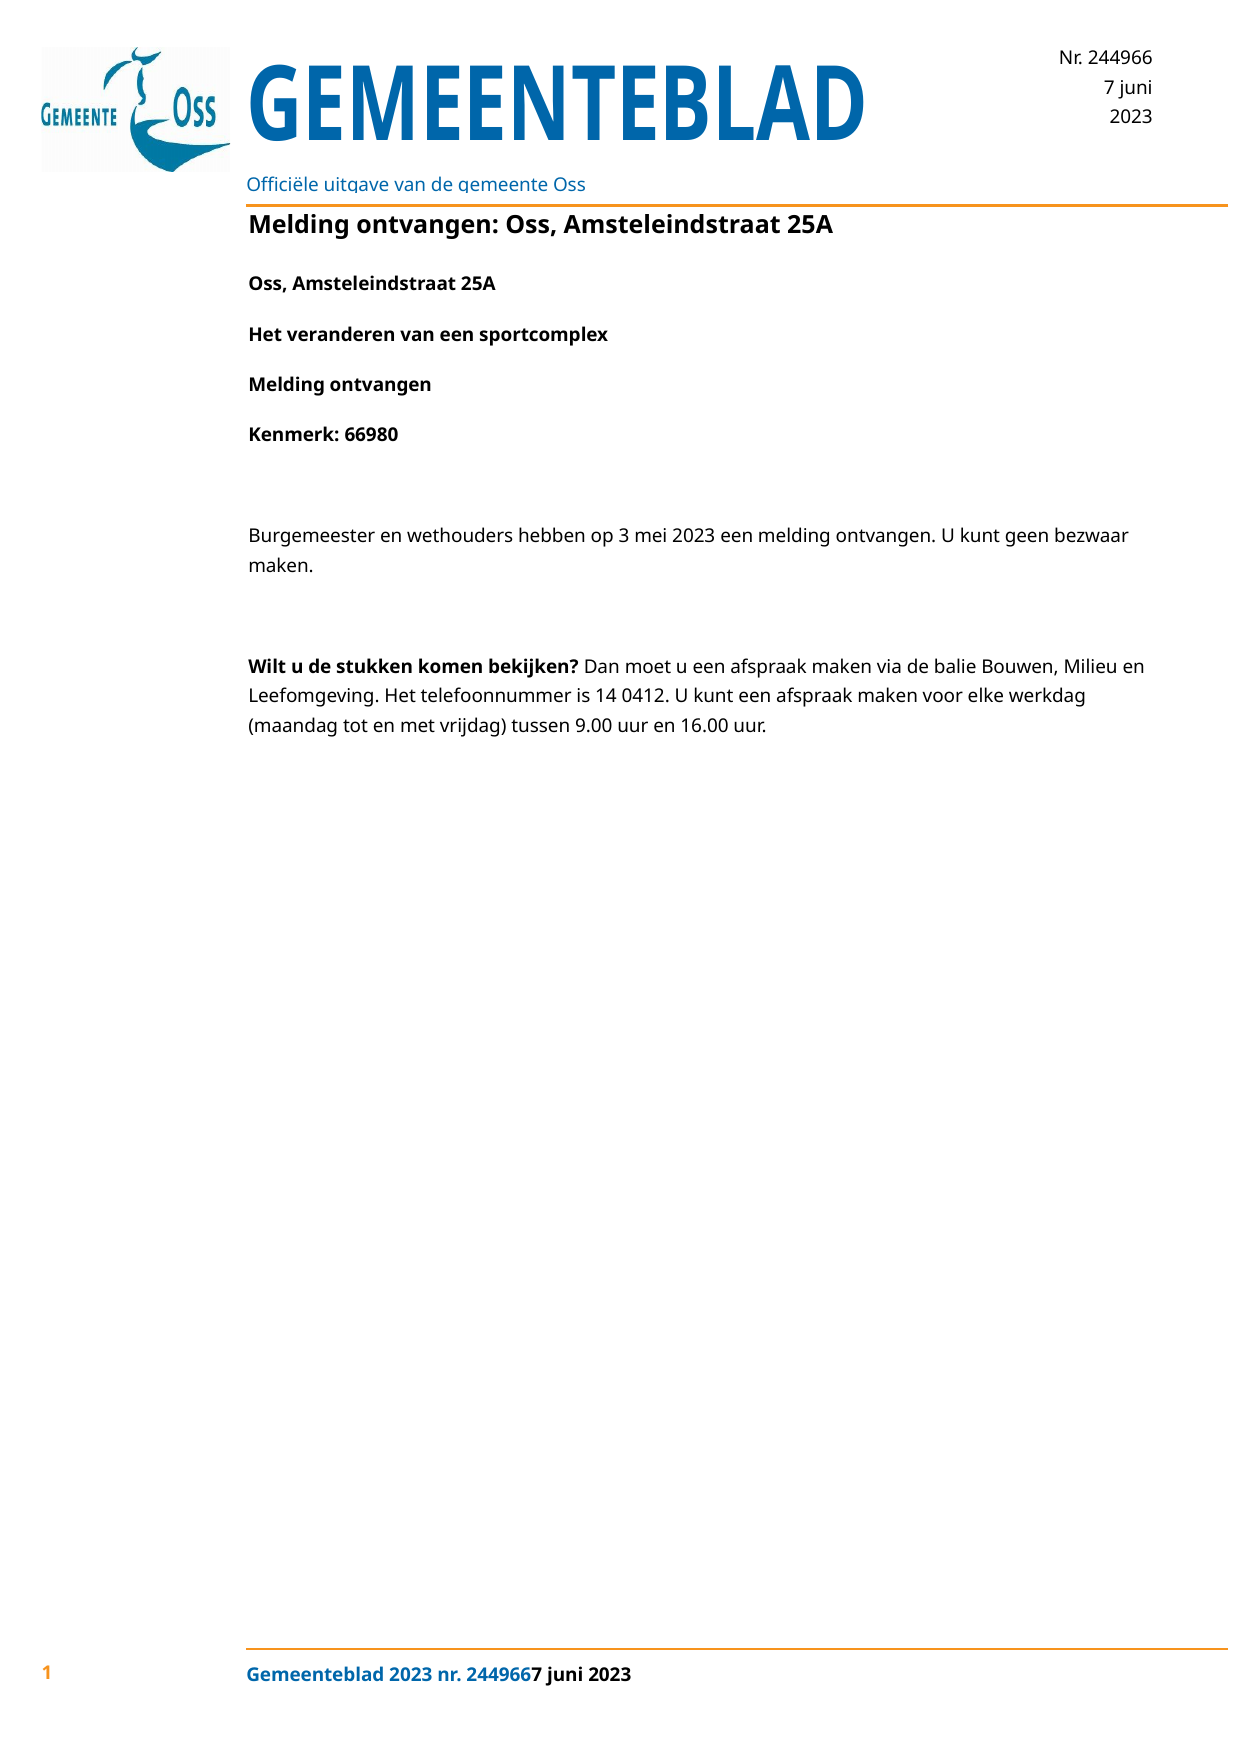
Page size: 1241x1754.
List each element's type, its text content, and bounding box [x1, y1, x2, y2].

text Melding ontvangen: Oss, Amsteleindstraat 25A [248, 207, 1152, 241]
text Melding ontvangen [248, 371, 1152, 397]
text Het veranderen van een sportcomplex [248, 321, 1152, 346]
text Wilt u de stukken komen bekijken? Dan moet u een afspraak maken via de balie Bouwen, Milieu en Leefomgeving. Het telefoonnummer is 14 0412. U kunt een afspraak maken voor elke werkdag (maandag tot en met vrijdag) tussen 9.00 uur en 16.00 uur. [248, 653, 1152, 738]
picture [41, 47, 231, 172]
text Burgemeester en wethouders hebben op 3 mei 2023 een melding ontvangen. U kunt geen bezwaar maken. [248, 522, 1152, 578]
text Kenmerk: 66980 [248, 422, 1152, 447]
text Oss, Amsteleindstraat 25A [248, 270, 1152, 296]
